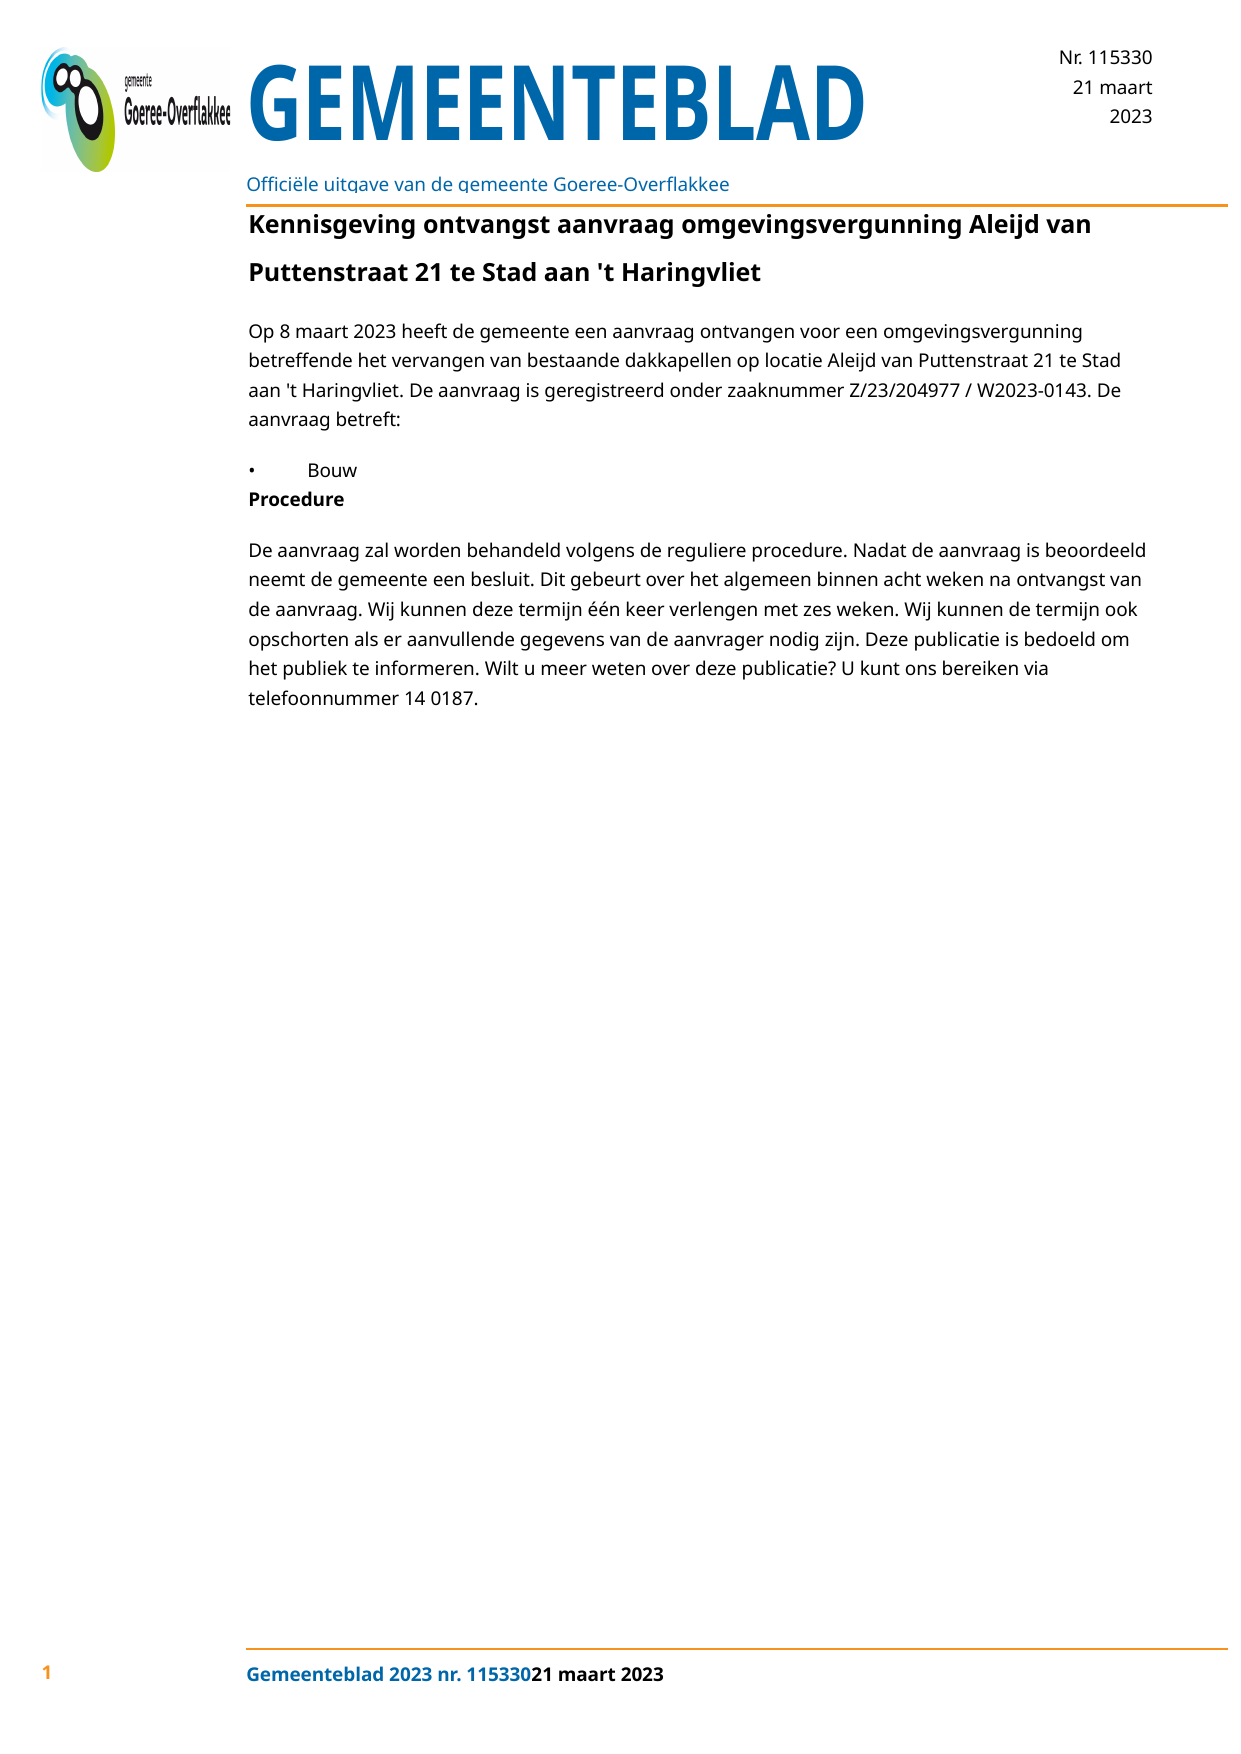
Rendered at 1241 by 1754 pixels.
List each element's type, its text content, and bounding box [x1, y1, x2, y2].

list Bouw [248, 457, 1152, 483]
text Procedure [248, 487, 1152, 512]
picture [41, 47, 231, 172]
text Kennisgeving ontvangst aanvraag omgevingsvergunning Aleijd van Puttenstraat 21 te Stad aan 't Haringvliet [248, 207, 1152, 288]
text De aanvraag zal worden behandeld volgens de reguliere procedure. Nadat de aanvraag is beoordeeld neemt de gemeente een besluit. Dit gebeurt over het algemeen binnen acht weken na ontvangst van de aanvraag. Wij kunnen deze termijn één keer verlengen met zes weken. Wij kunnen de termijn ook opschorten als er aanvullende gegevens van de aanvrager nodig zijn. Deze publicatie is bedoeld om het publiek te informeren. Wilt u meer weten over deze publicatie? U kunt ons bereiken via telefoonnummer 14 0187. [248, 537, 1152, 711]
text Op 8 maart 2023 heeft de gemeente een aanvraag ontvangen voor een omgevingsvergunning betreffende het vervangen van bestaande dakkapellen op locatie Aleijd van Puttenstraat 21 te Stad aan 't Haringvliet. De aanvraag is geregistreerd onder zaaknummer Z/23/204977 / W2023-0143. De aanvraag betreft: [248, 318, 1152, 432]
